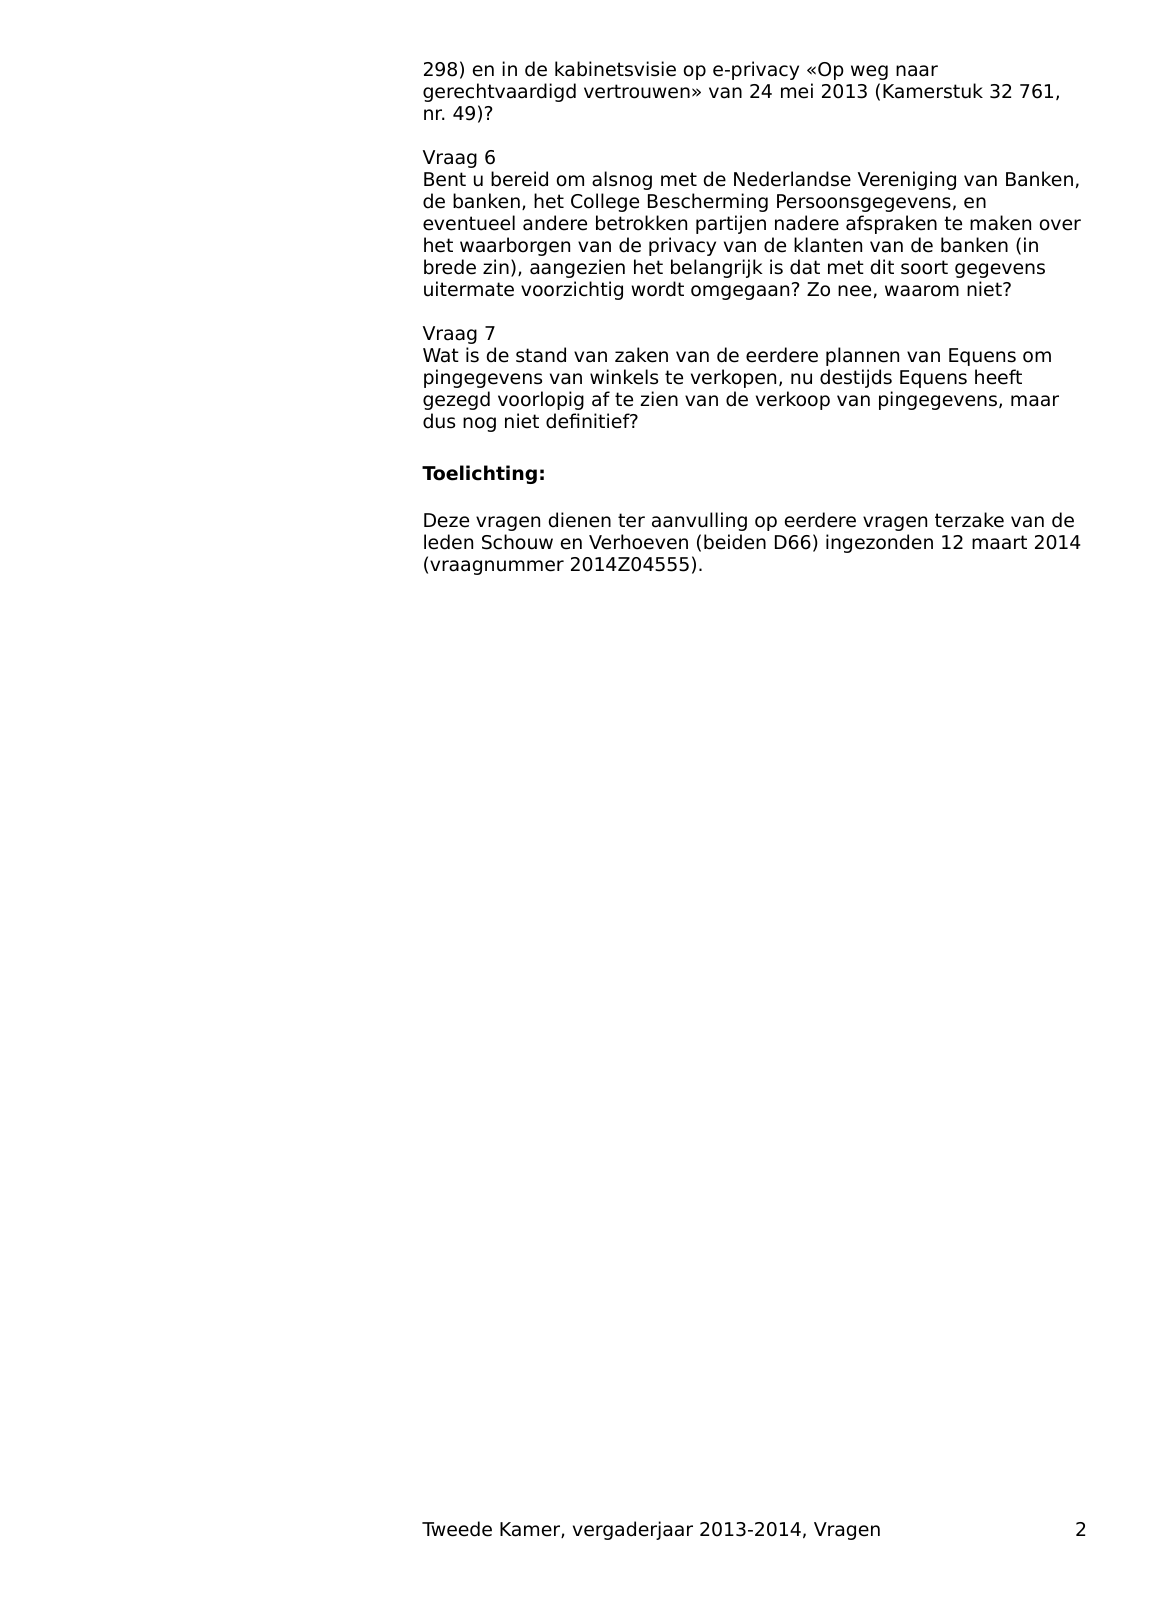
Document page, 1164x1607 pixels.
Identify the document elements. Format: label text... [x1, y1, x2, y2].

text 298) en in de kabinetsvisie op e-privacy «Op weg naar gerechtvaardigd vertrouwen» van 24 mei 2013 (Kamerstuk 32 761, nr. 49)? [422, 59, 1087, 125]
text Vraag 7 [422, 323, 1087, 345]
subtitle Toelichting: [422, 463, 1087, 485]
text Bent u bereid om alsnog met de Nederlandse Vereniging van Banken, de banken, het College Bescherming Persoonsgegevens, en eventueel andere betrokken partijen nadere afspraken te maken over het waarborgen van de privacy van de klanten van de banken (in brede zin), aangezien het belangrijk is dat met dit soort gegevens uitermate voorzichtig wordt omgegaan? Zo nee, waarom niet? [422, 169, 1087, 301]
text Vraag 6 [422, 147, 1087, 169]
text Deze vragen dienen ter aanvulling op eerdere vragen terzake van de leden Schouw en Verhoeven (beiden D66) ingezonden 12 maart 2014 (vraagnummer 2014Z04555). [422, 510, 1087, 576]
text Wat is de stand van zaken van de eerdere plannen van Equens om pingegevens van winkels te verkopen, nu destijds Equens heeft gezegd voorlopig af te zien van de verkoop van pingegevens, maar dus nog niet definitief? [422, 345, 1087, 433]
